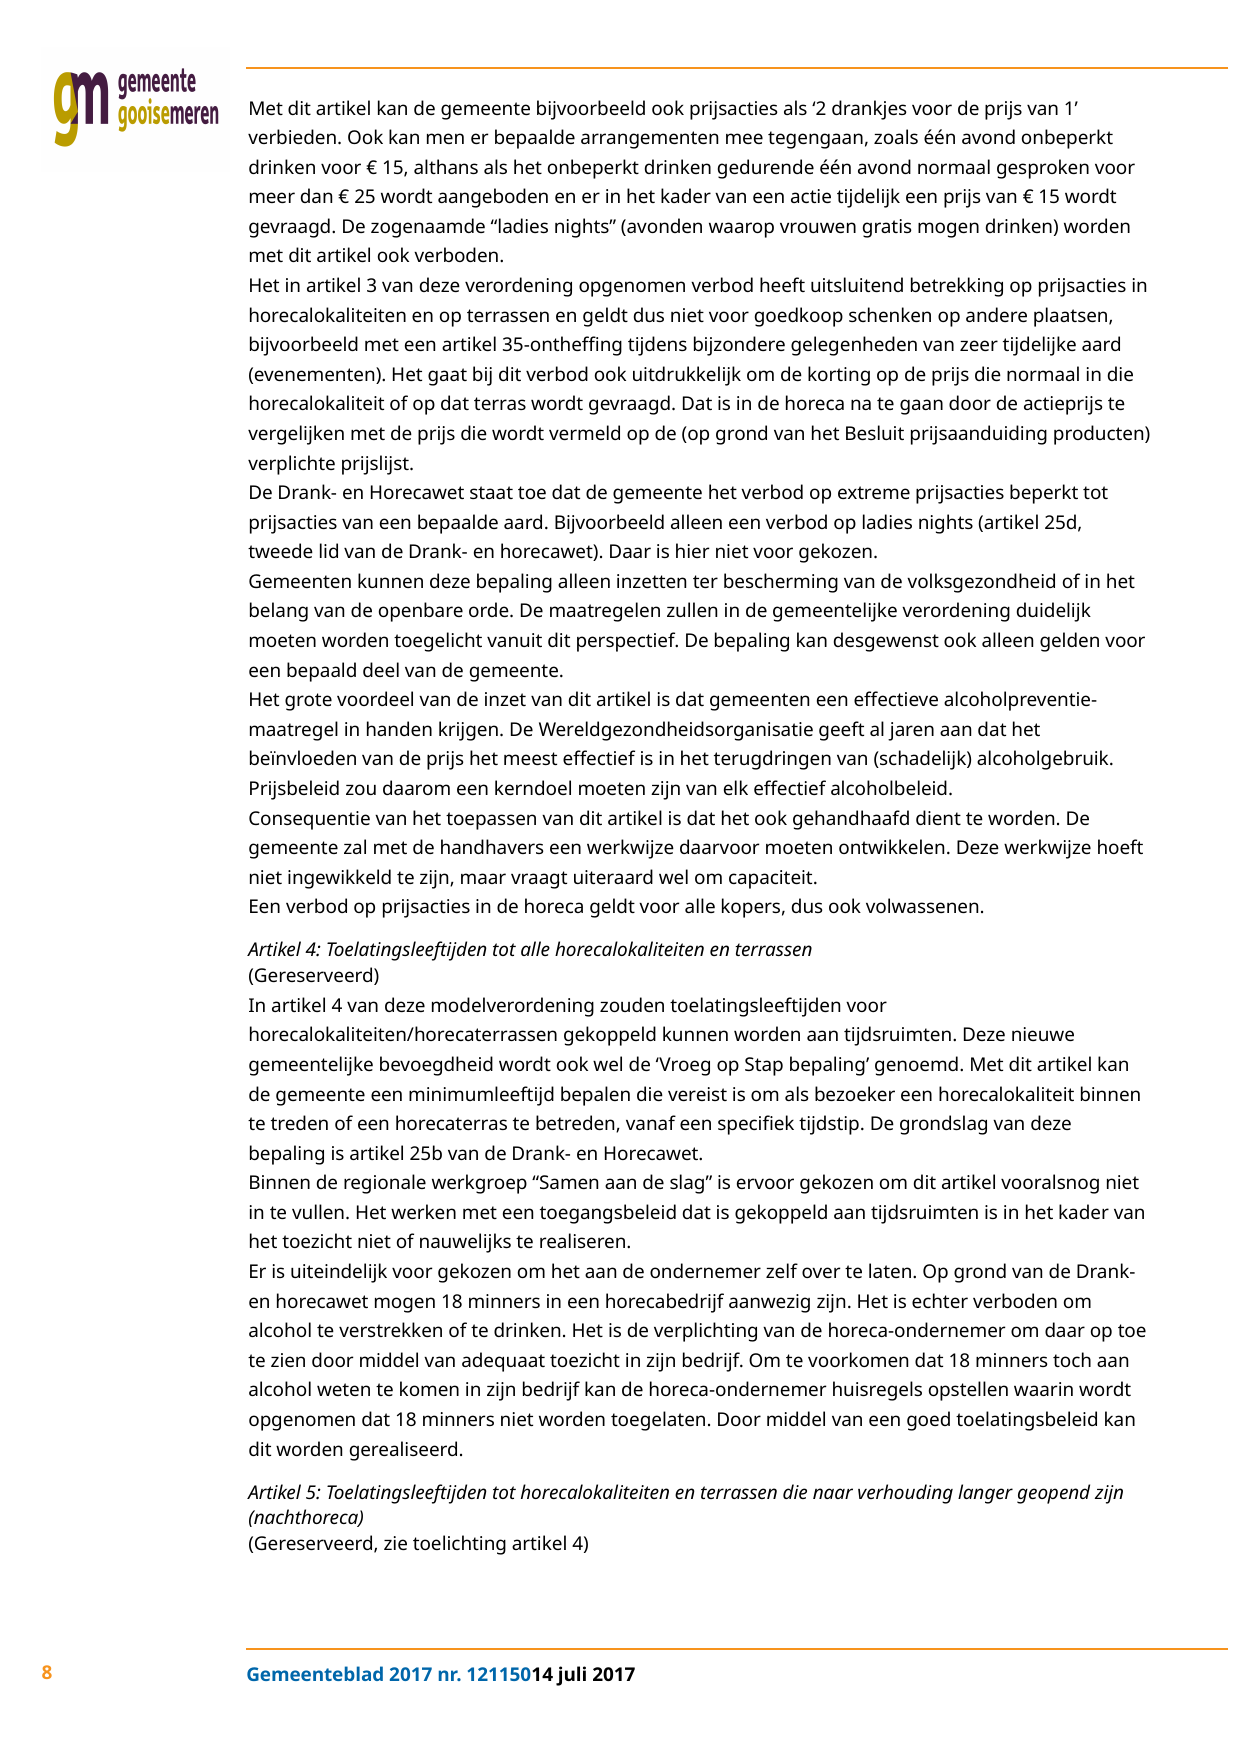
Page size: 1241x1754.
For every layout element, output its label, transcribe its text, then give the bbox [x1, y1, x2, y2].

text Binnen de regionale werkgroep “Samen aan de slag” is ervoor gekozen om dit artikel vooralsnog niet in te vullen. Het werken met een toegangsbeleid dat is gekoppeld aan tijdsruimten is in het kader van het toezicht niet of nauwelijks te realiseren. [248, 1169, 1152, 1254]
text De Drank- en Horecawet staat toe dat de gemeente het verbod op extreme prijsacties beperkt tot prijsacties van een bepaalde aard. Bijvoorbeeld alleen een verbod op ladies nights (artikel 25d, tweede lid van de Drank- en horecawet). Daar is hier niet voor gekozen. [248, 479, 1152, 564]
text Een verbod op prijsacties in de horeca geldt voor alle kopers, dus ook volwassenen. [248, 893, 1152, 919]
text Artikel 5: Toelatingsleeftijden tot horecalokaliteiten en terrassen die naar verhouding langer geopend zijn (nachthoreca) [248, 1479, 1152, 1530]
text Gemeenten kunnen deze bepaling alleen inzetten ter bescherming van de volksgezondheid of in het belang van de openbare orde. De maatregelen zullen in de gemeentelijke verordening duidelijk moeten worden toegelicht vanuit dit perspectief. De bepaling kan desgewenst ook alleen gelden voor een bepaald deel van de gemeente. [248, 568, 1152, 683]
text (Gereserveerd) [248, 962, 1152, 988]
text Er is uiteindelijk voor gekozen om het aan de ondernemer zelf over te laten. Op grond van de Drank- en horecawet mogen 18 minners in een horecabedrijf aanwezig zijn. Het is echter verboden om alcohol te verstrekken of te drinken. Het is de verplichting van de horeca-ondernemer om daar op toe te zien door middel van adequaat toezicht in zijn bedrijf. Om te voorkomen dat 18 minners toch aan alcohol weten te komen in zijn bedrijf kan de horeca-ondernemer huisregels opstellen waarin wordt opgenomen dat 18 minners niet worden toegelaten. Door middel van een goed toelatingsbeleid kan dit worden gerealiseerd. [248, 1258, 1152, 1461]
text Het grote voordeel van de inzet van dit artikel is dat gemeenten een effectieve alcoholpreventie-maatregel in handen krijgen. De Wereldgezondheidsorganisatie geeft al jaren aan dat het beïnvloeden van de prijs het meest effectief is in het terugdringen van (schadelijk) alcoholgebruik. Prijsbeleid zou daarom een kerndoel moeten zijn van elk effectief alcoholbeleid. [248, 686, 1152, 801]
text Het in artikel 3 van deze verordening opgenomen verbod heeft uitsluitend betrekking op prijsacties in horecalokaliteiten en op terrassen en geldt dus niet voor goedkoop schenken op andere plaatsen, bijvoorbeeld met een artikel 35-ontheffing tijdens bijzondere gelegenheden van zeer tijdelijke aard (evenementen). Het gaat bij dit verbod ook uitdrukkelijk om de korting op de prijs die normaal in die horecalokaliteit of op dat terras wordt gevraagd. Dat is in de horeca na te gaan door de actieprijs te vergelijken met de prijs die wordt vermeld op de (op grond van het Besluit prijsaanduiding producten) verplichte prijslijst. [248, 272, 1152, 476]
picture [41, 47, 231, 172]
text Artikel 4: Toelatingsleeftijden tot alle horecalokaliteiten en terrassen [248, 937, 1152, 962]
text Consequentie van het toepassen van dit artikel is dat het ook gehandhaafd dient te worden. De gemeente zal met de handhavers een werkwijze daarvoor moeten ontwikkelen. Deze werkwijze hoeft niet ingewikkeld te zijn, maar vraagt uiteraard wel om capaciteit. [248, 805, 1152, 890]
text Met dit artikel kan de gemeente bijvoorbeeld ook prijsacties als ‘2 drankjes voor de prijs van 1’ verbieden. Ook kan men er bepaalde arrangementen mee tegengaan, zoals één avond onbeperkt drinken voor € 15, althans als het onbeperkt drinken gedurende één avond normaal gesproken voor meer dan € 25 wordt aangeboden en er in het kader van een actie tijdelijk een prijs van € 15 wordt gevraagd. De zogenaamde “ladies nights” (avonden waarop vrouwen gratis mogen drinken) worden met dit artikel ook verboden. [248, 95, 1152, 268]
text (Gereserveerd, zie toelichting artikel 4) [248, 1530, 1152, 1556]
text In artikel 4 van deze modelverordening zouden toelatingsleeftijden voor horecalokaliteiten/horecaterrassen gekoppeld kunnen worden aan tijdsruimten. Deze nieuwe gemeentelijke bevoegdheid wordt ook wel de ‘Vroeg op Stap bepaling’ genoemd. Met dit artikel kan de gemeente een minimumleeftijd bepalen die vereist is om als bezoeker een horecalokaliteit binnen te treden of een horecaterras te betreden, vanaf een specifiek tijdstip. De grondslag van deze bepaling is artikel 25b van de Drank- en Horecawet. [248, 992, 1152, 1166]
